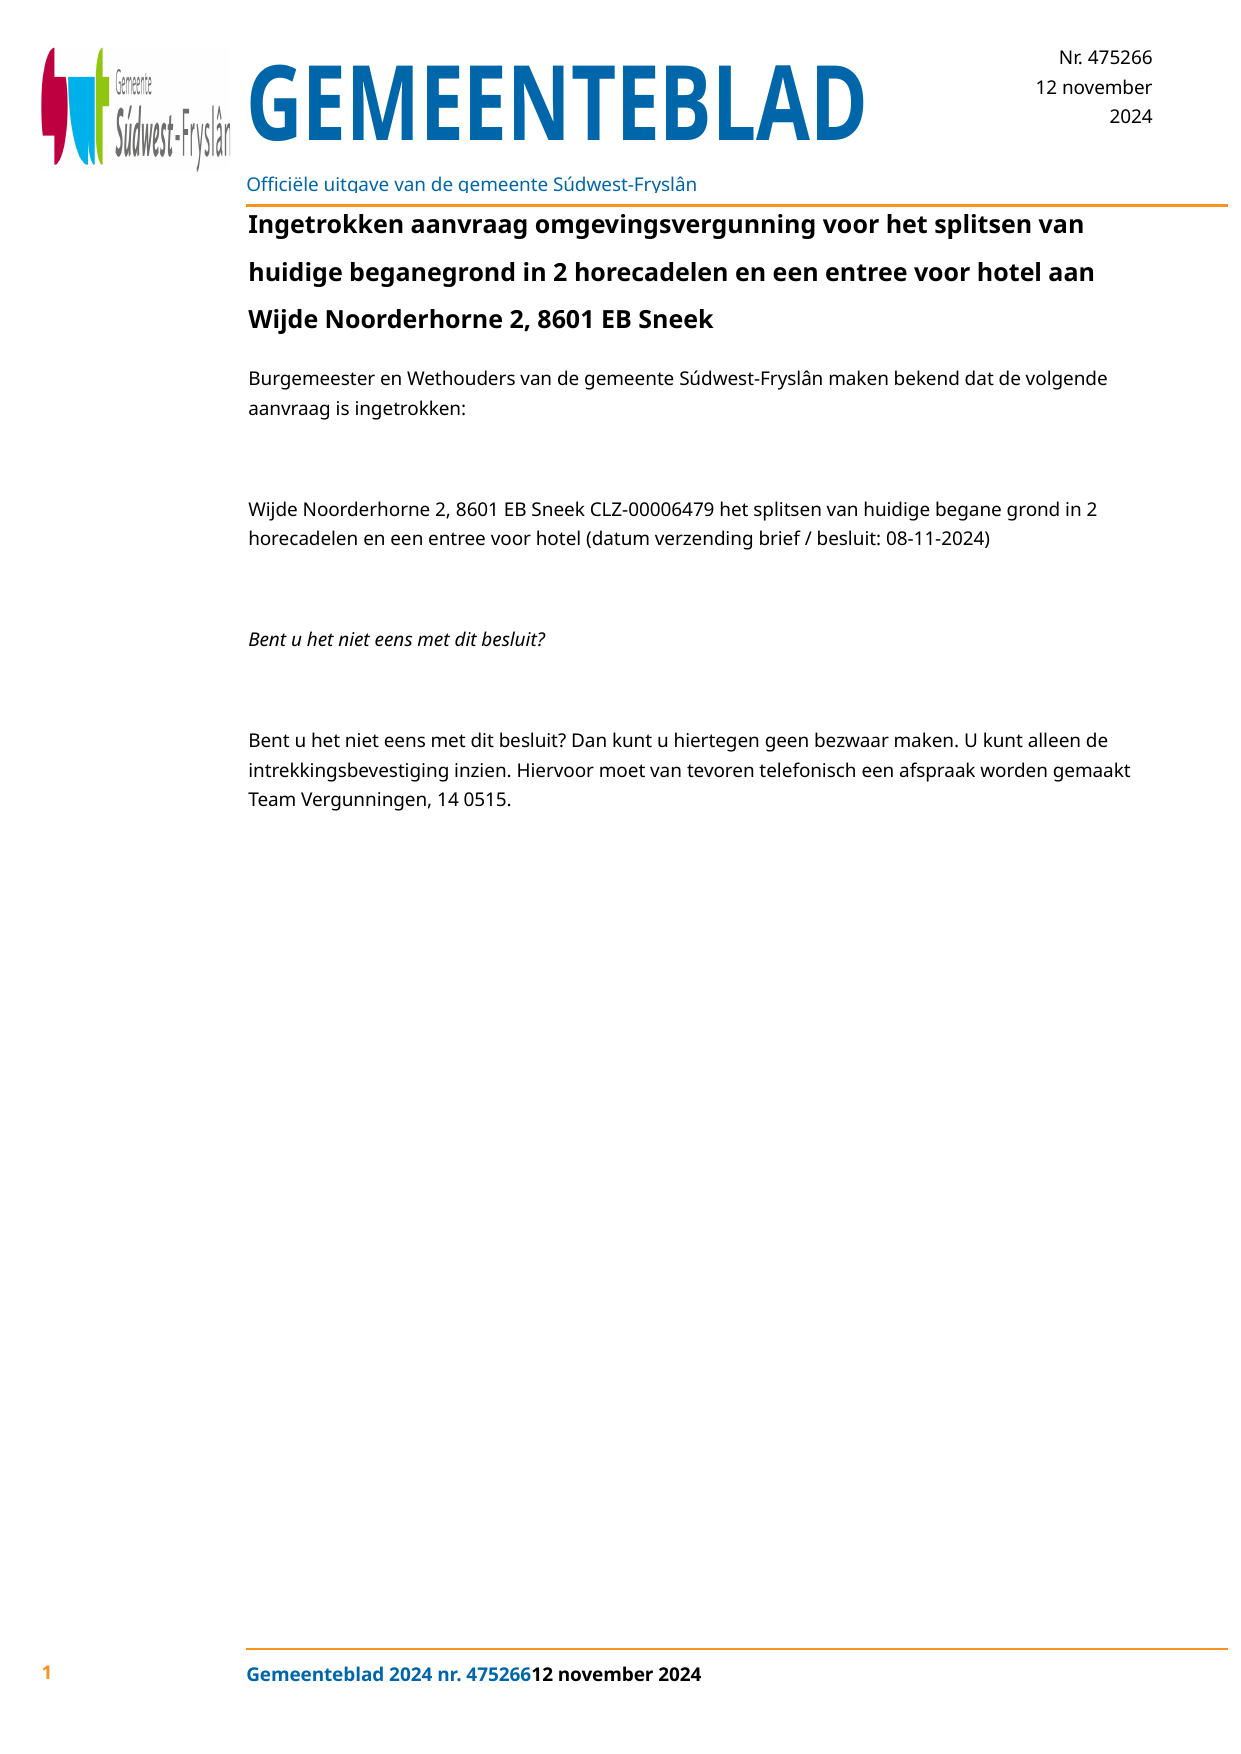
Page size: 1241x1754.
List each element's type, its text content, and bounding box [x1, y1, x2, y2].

text Bent u het niet eens met dit besluit? [248, 626, 1152, 652]
text Bent u het niet eens met dit besluit? Dan kunt u hiertegen geen bezwaar maken. U kunt alleen de intrekkingsbevestiging inzien. Hiervoor moet van tevoren telefonisch een afspraak worden gemaakt Team Vergunningen, 14 0515. [248, 727, 1152, 812]
text Burgemeester en Wethouders van de gemeente Súdwest-Fryslân maken bekend dat de volgende aanvraag is ingetrokken: [248, 366, 1152, 421]
picture [41, 47, 231, 172]
text Wijde Noorderhorne 2, 8601 EB Sneek CLZ-00006479 het splitsen van huidige begane grond in 2 horecadelen en een entree voor hotel (datum verzending brief / besluit: 08-11-2024) [248, 496, 1152, 551]
text Ingetrokken aanvraag omgevingsvergunning voor het splitsen van huidige beganegrond in 2 horecadelen en een entree voor hotel aan Wijde Noorderhorne 2, 8601 EB Sneek [248, 207, 1152, 336]
